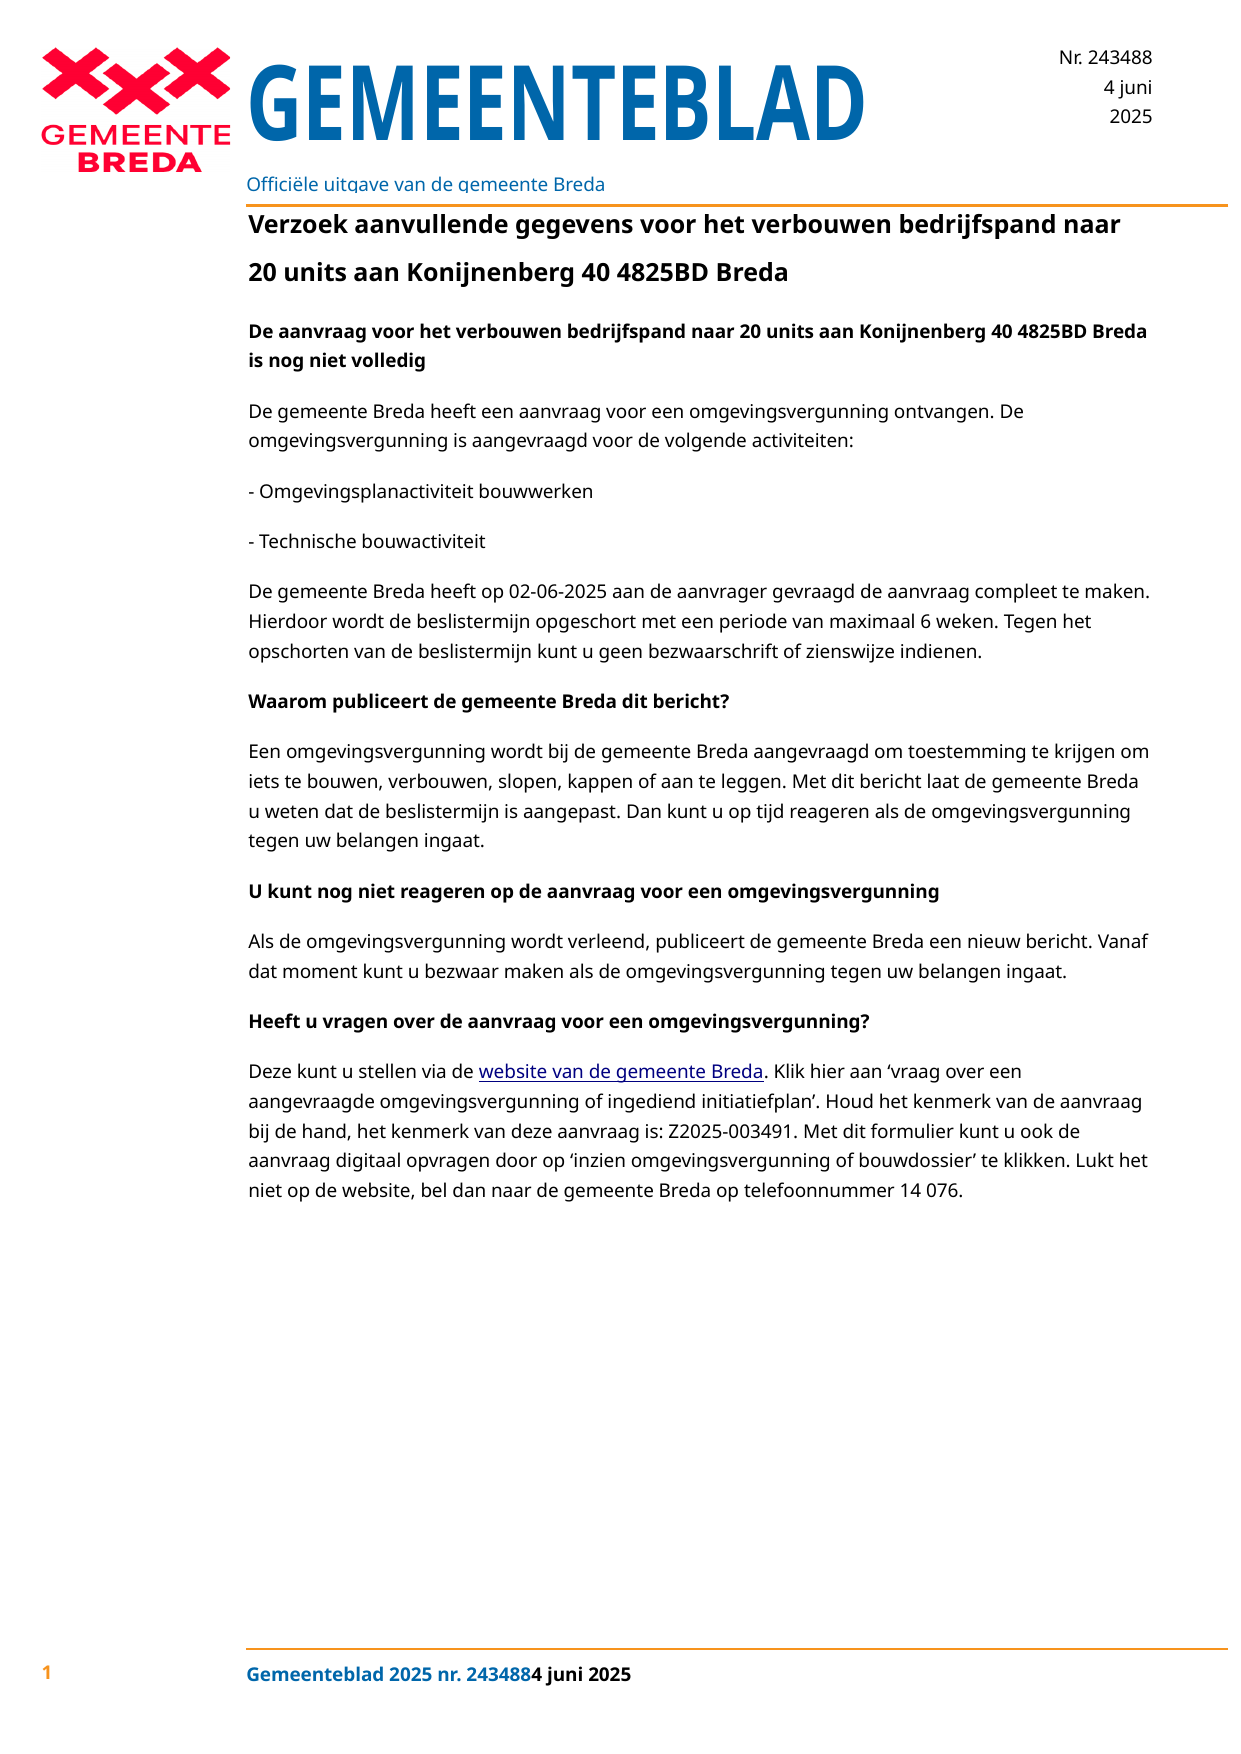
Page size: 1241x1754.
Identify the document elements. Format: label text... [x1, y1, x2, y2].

text De aanvraag voor het verbouwen bedrijfspand naar 20 units aan Konijnenberg 40 4825BD Breda is nog niet volledig [248, 318, 1152, 373]
text U kunt nog niet reageren op de aanvraag voor een omgevingsvergunning [248, 878, 1152, 904]
text De gemeente Breda heeft een aanvraag voor een omgevingsvergunning ontvangen. De omgevingsvergunning is aangevraagd voor de volgende activiteiten: [248, 398, 1152, 453]
text Een omgevingsvergunning wordt bij de gemeente Breda aangevraagd om toestemming te krijgen om iets te bouwen, verbouwen, slopen, kappen of aan te leggen. Met dit bericht laat de gemeente Breda u weten dat de beslistermijn is aangepast. Dan kunt u op tijd reageren als de omgevingsvergunning tegen uw belangen ingaat. [248, 739, 1152, 853]
text Verzoek aanvullende gegevens voor het verbouwen bedrijfspand naar 20 units aan Konijnenberg 40 4825BD Breda [248, 207, 1152, 288]
text Heeft u vragen over de aanvraag voor een omgevingsvergunning? [248, 1008, 1152, 1034]
text - Omgevingsplanactiviteit bouwwerken [248, 478, 1152, 504]
text Deze kunt u stellen via de website van de gemeente Breda. Klik hier aan ‘vraag over een aangevraagde omgevingsvergunning of ingediend initiatiefplan’. Houd het kenmerk van de aanvraag bij de hand, het kenmerk van deze aanvraag is: Z2025-003491. Met dit formulier kunt u ook de aanvraag digitaal opvragen door op ‘inzien omgevingsvergunning of bouwdossier’ te klikken. Lukt het niet op de website, bel dan naar de gemeente Breda op telefoonnummer 14 076. [248, 1059, 1152, 1203]
text De gemeente Breda heeft op 02-06-2025 aan de aanvrager gevraagd de aanvraag compleet te maken. Hierdoor wordt de beslistermijn opgeschort met een periode van maximaal 6 weken. Tegen het opschorten van de beslistermijn kunt u geen bezwaarschrift of zienswijze indienen. [248, 579, 1152, 664]
text Als de omgevingsvergunning wordt verleend, publiceert de gemeente Breda een nieuw bericht. Vanaf dat moment kunt u bezwaar maken als de omgevingsvergunning tegen uw belangen ingaat. [248, 928, 1152, 984]
text Waarom publiceert de gemeente Breda dit bericht? [248, 688, 1152, 714]
picture [41, 47, 231, 172]
text - Technische bouwactiviteit [248, 528, 1152, 554]
